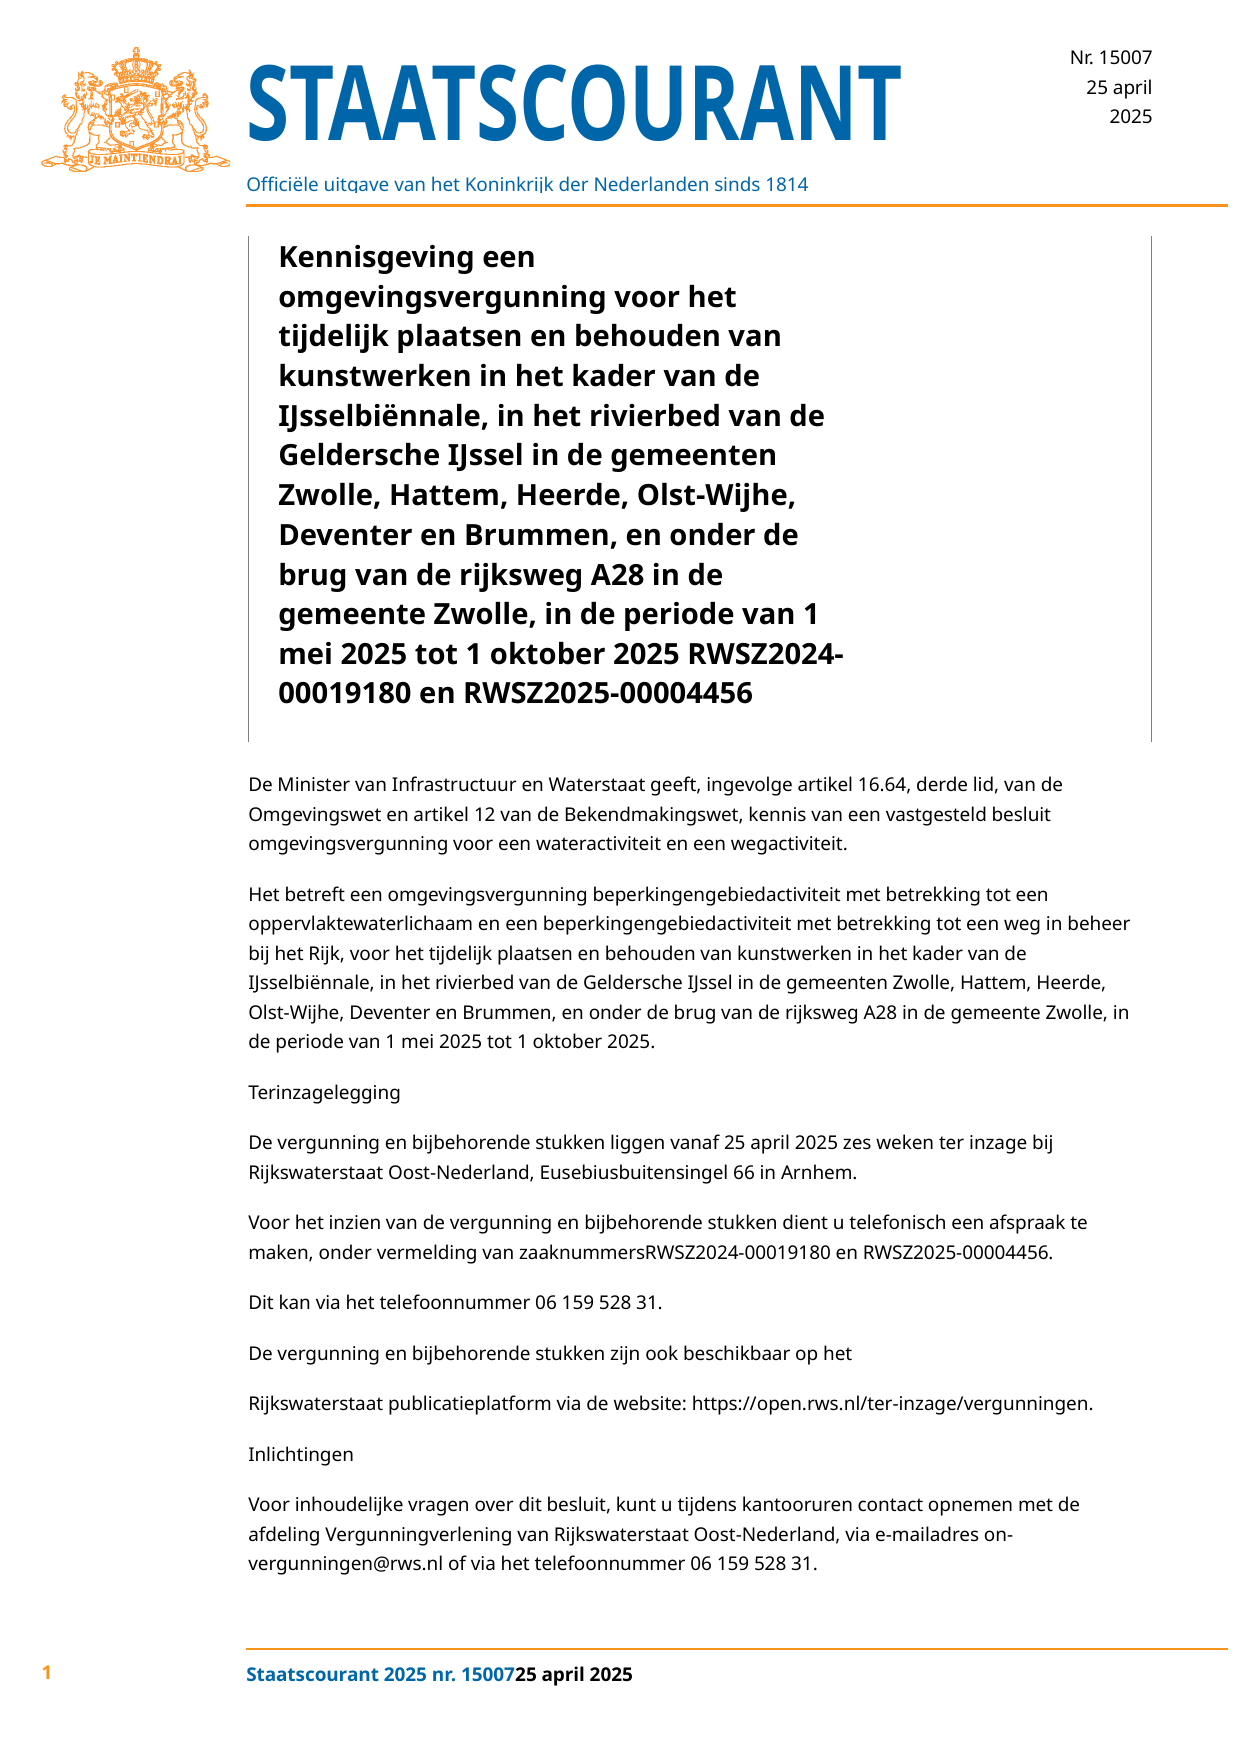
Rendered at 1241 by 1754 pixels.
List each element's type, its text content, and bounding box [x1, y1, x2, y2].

table_header [850, 236, 912, 413]
table_header [850, 414, 1151, 742]
text De Minister van Infrastructuur en Waterstaat geeft, ingevolge artikel 16.64, derde lid, van de Omgevingswet en artikel 12 van de Bekendmakingswet, kennis van een vastgesteld besluit omgevingsvergunning voor een wateractiviteit en een wegactiviteit. [248, 771, 1152, 856]
picture [912, 236, 1090, 414]
text Rijkswaterstaat publicatieplatform via de website: https://open.rws.nl/ter-inzage/vergunningen. [248, 1390, 1152, 1416]
text Terinzagelegging [248, 1079, 1152, 1105]
table_header [1090, 236, 1151, 413]
text Voor inhoudelijke vragen over dit besluit, kunt u tijdens kantooruren contact opnemen met de afdeling Vergunningverlening van Rijkswaterstaat Oost-Nederland, via e-mailadres on-vergunningen@rws.nl of via het telefoonnummer 06 159 528 31. [248, 1491, 1152, 1576]
text Dit kan via het telefoonnummer 06 159 528 31. [248, 1289, 1152, 1315]
text Het betreft een omgevingsvergunning beperkingengebiedactiviteit met betrekking tot een oppervlaktewaterlichaam en een beperkingengebiedactiviteit met betrekking tot een weg in beheer bij het Rijk, voor het tijdelijk plaatsen en behouden van kunstwerken in het kader van de IJsselbiënnale, in het rivierbed van de Geldersche IJssel in de gemeenten Zwolle, Hattem, Heerde, Olst-Wijhe, Deventer en Brummen, en onder de brug van de rijksweg A28 in de gemeente Zwolle, in de periode van 1 mei 2025 tot 1 oktober 2025. [248, 881, 1152, 1054]
text De vergunning en bijbehorende stukken zijn ook beschikbaar op het [248, 1340, 1152, 1366]
table_header Kennisgeving een omgevingsvergunning voor het tijdelijk plaatsen en behouden van kunstwerken in het kader van de IJsselbiënnale, in het rivierbed van de Geldersche IJssel in de gemeenten Zwolle, Hattem, Heerde, Olst-Wijhe, Deventer en Brummen, en onder de brug van de rijksweg A28 in de gemeente Zwolle, in de periode van 1 mei 2025 tot 1 oktober 2025 RWSZ2024-00019180 en RWSZ2025-00004456 [249, 236, 850, 742]
text Inlichtingen [248, 1441, 1152, 1466]
picture [41, 47, 231, 172]
text De vergunning en bijbehorende stukken liggen vanaf 25 april 2025 zes weken ter inzage bij Rijkswaterstaat Oost-Nederland, Eusebiusbuitensingel 66 in Arnhem. [248, 1129, 1152, 1185]
text Voor het inzien van de vergunning en bijbehorende stukken dient u telefonisch een afspraak te maken, onder vermelding van zaaknummersRWSZ2024-00019180 en RWSZ2025-00004456. [248, 1209, 1152, 1265]
